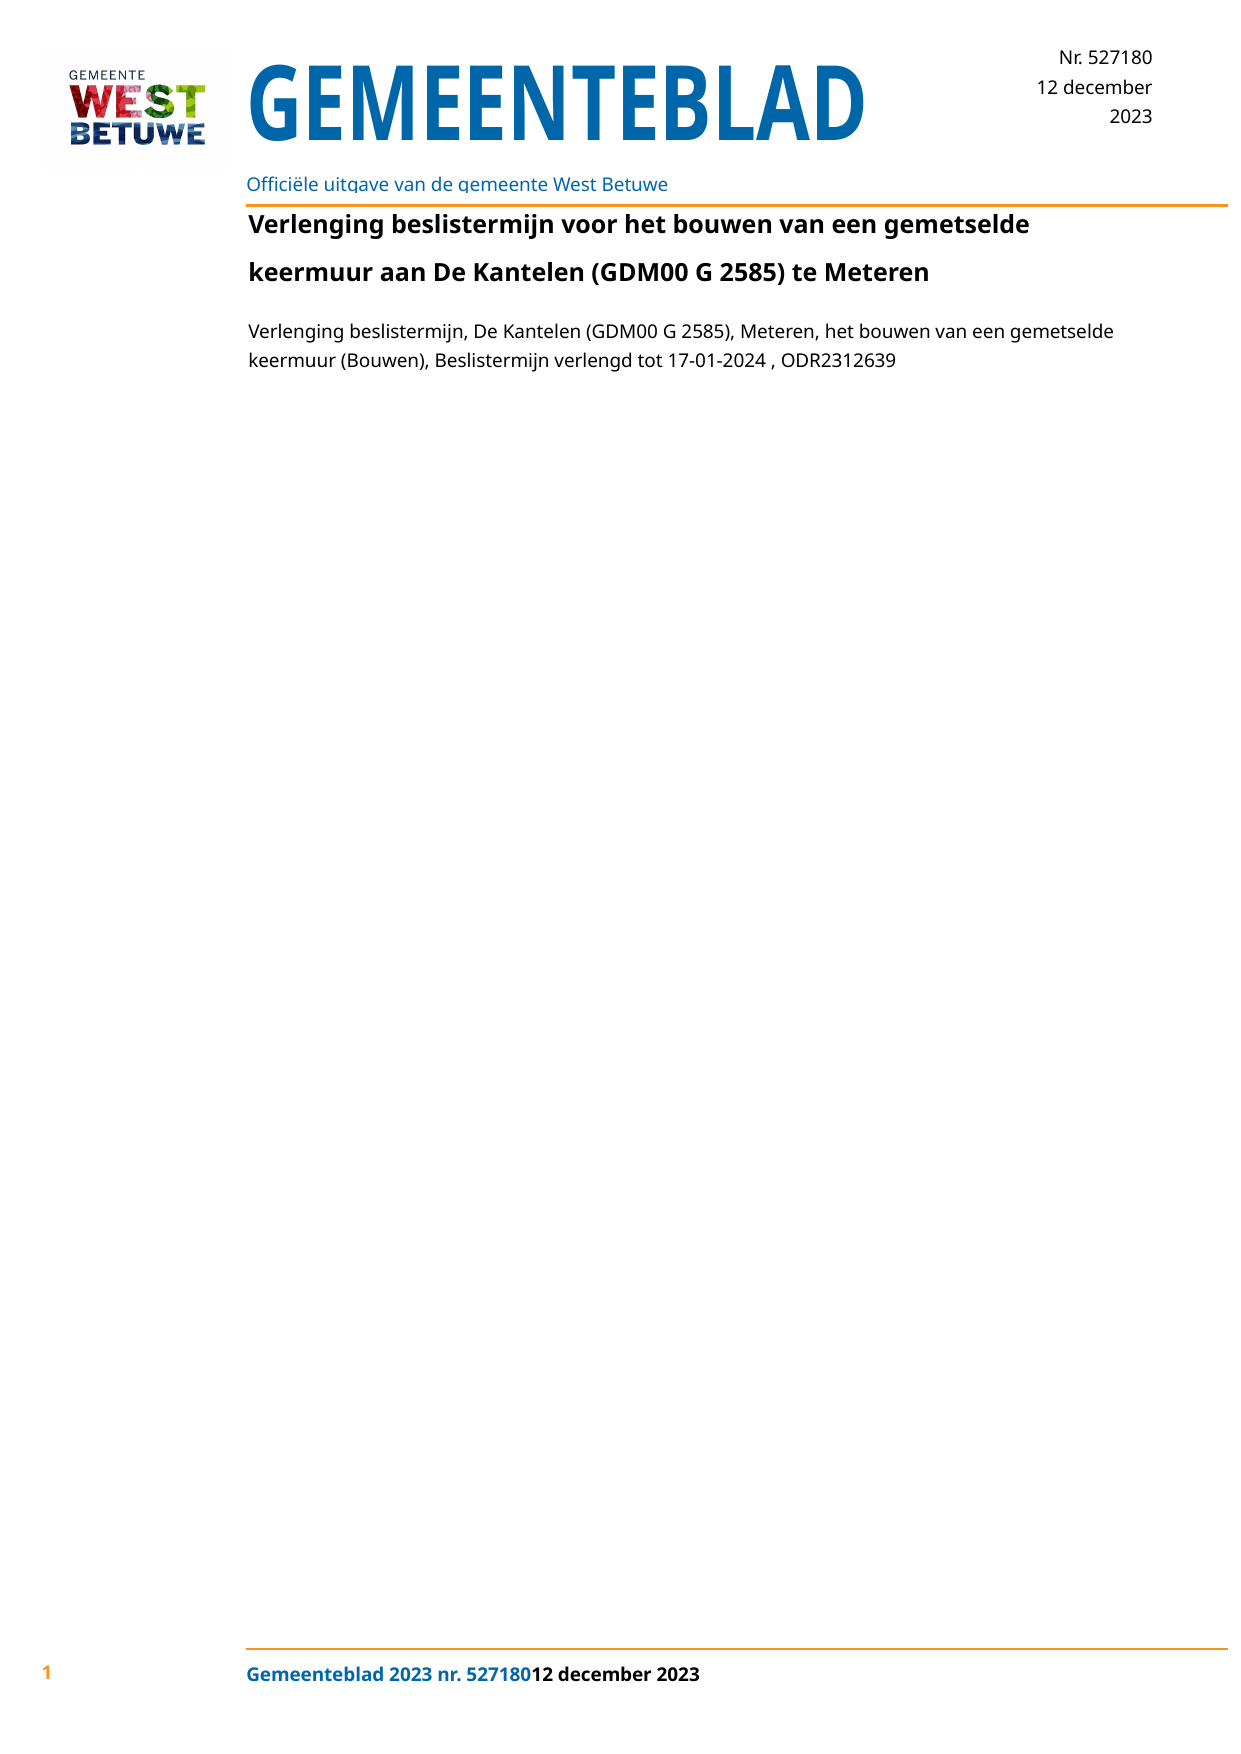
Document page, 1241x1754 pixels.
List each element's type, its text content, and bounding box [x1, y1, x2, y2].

text Verlenging beslistermijn, De Kantelen (GDM00 G 2585), Meteren, het bouwen van een gemetselde keermuur (Bouwen), Beslistermijn verlengd tot 17-01-2024 , ODR2312639 [248, 318, 1152, 373]
picture [41, 47, 231, 172]
text Verlenging beslistermijn voor het bouwen van een gemetselde keermuur aan De Kantelen (GDM00 G 2585) te Meteren [248, 207, 1152, 288]
